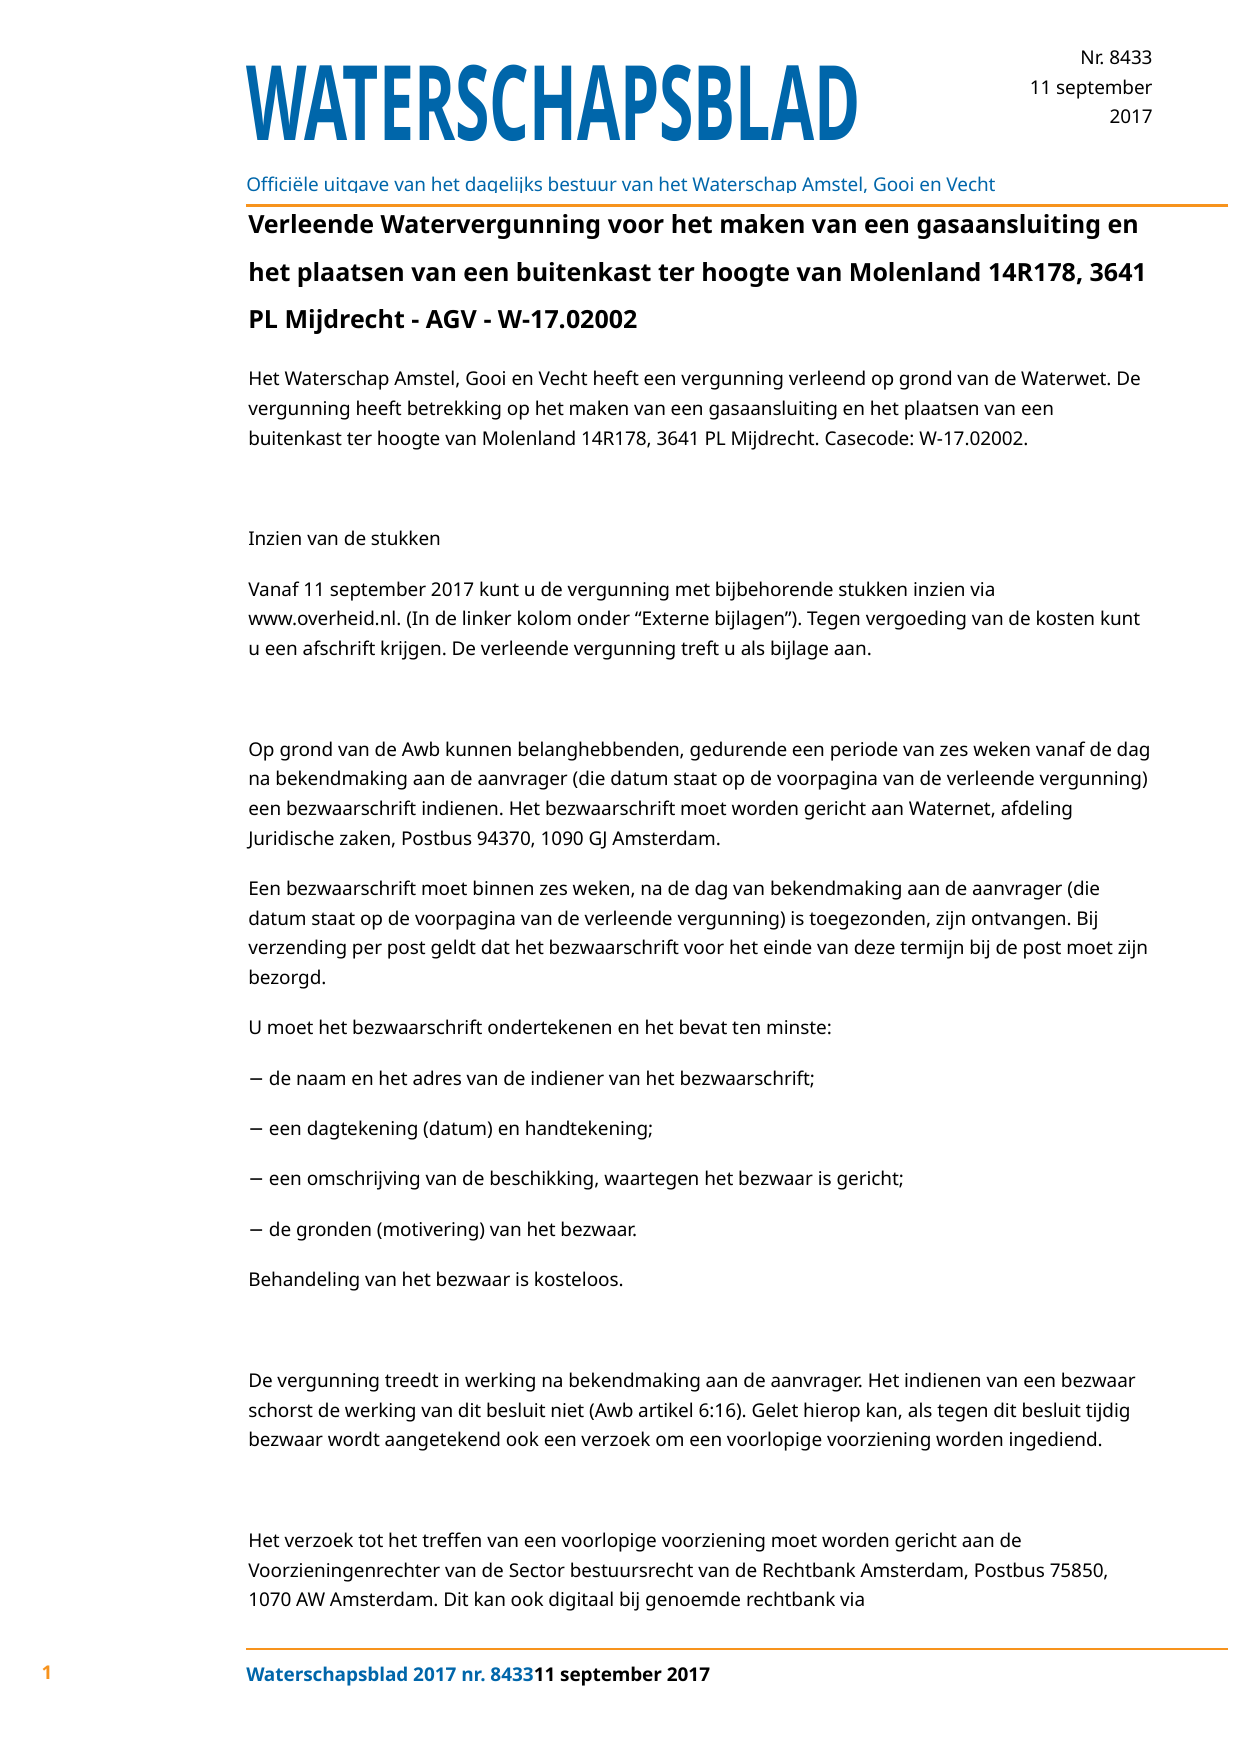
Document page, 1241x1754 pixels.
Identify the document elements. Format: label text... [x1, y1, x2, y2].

text Op grond van de Awb kunnen belanghebbenden, gedurende een periode van zes weken vanaf de dag na bekendmaking aan de aanvrager (die datum staat op de voorpagina van de verleende vergunning) een bezwaarschrift indienen. Het bezwaarschrift moet worden gericht aan Waternet, afdeling Juridische zaken, Postbus 94370, 1090 GJ Amsterdam. [248, 736, 1152, 850]
text Verleende Watervergunning voor het maken van een gasaansluiting en het plaatsen van een buitenkast ter hoogte van Molenland 14R178, 3641 PL Mijdrecht - AGV - W-17.02002 [248, 207, 1152, 336]
text De vergunning treedt in werking na bekendmaking aan de aanvrager. Het indienen van een bezwaar schorst de werking van dit besluit niet (Awb artikel 6:16). Gelet hierop kan, als tegen dit besluit tijdig bezwaar wordt aangetekend ook een verzoek om een voorlopige voorziening worden ingediend. [248, 1367, 1152, 1452]
text − de gronden (motivering) van het bezwaar. [248, 1216, 1152, 1242]
text − een omschrijving van de beschikking, waartegen het bezwaar is gericht; [248, 1166, 1152, 1191]
text Een bezwaarschrift moet binnen zes weken, na de dag van bekendmaking aan de aanvrager (die datum staat op de voorpagina van de verleende vergunning) is toegezonden, zijn ontvangen. Bij verzending per post geldt dat het bezwaarschrift voor het einde van deze termijn bij de post moet zijn bezorgd. [248, 875, 1152, 989]
text − de naam en het adres van de indiener van het bezwaarschrift; [248, 1065, 1152, 1090]
text Inzien van de stukken [248, 526, 1152, 551]
text − een dagtekening (datum) en handtekening; [248, 1115, 1152, 1141]
text Het verzoek tot het treffen van een voorlopige voorziening moet worden gericht aan de Voorzieningenrechter van de Sector bestuursrecht van de Rechtbank Amsterdam, Postbus 75850, 1070 AW Amsterdam. Dit kan ook digitaal bij genoemde rechtbank via [248, 1527, 1152, 1612]
text Vanaf 11 september 2017 kunt u de vergunning met bijbehorende stukken inzien via www.overheid.nl. (In de linker kolom onder “Externe bijlagen”). Tegen vergoeding van de kosten kunt u een afschrift krijgen. De verleende vergunning treft u als bijlage aan. [248, 576, 1152, 661]
text U moet het bezwaarschrift ondertekenen en het bevat ten minste: [248, 1014, 1152, 1040]
text Het Waterschap Amstel, Gooi en Vecht heeft een vergunning verleend op grond van de Waterwet. De vergunning heeft betrekking op het maken van een gasaansluiting en het plaatsen van een buitenkast ter hoogte van Molenland 14R178, 3641 PL Mijdrecht. Casecode: W-17.02002. [248, 366, 1152, 450]
text Behandeling van het bezwaar is kosteloos. [248, 1266, 1152, 1292]
picture [41, 47, 231, 172]
